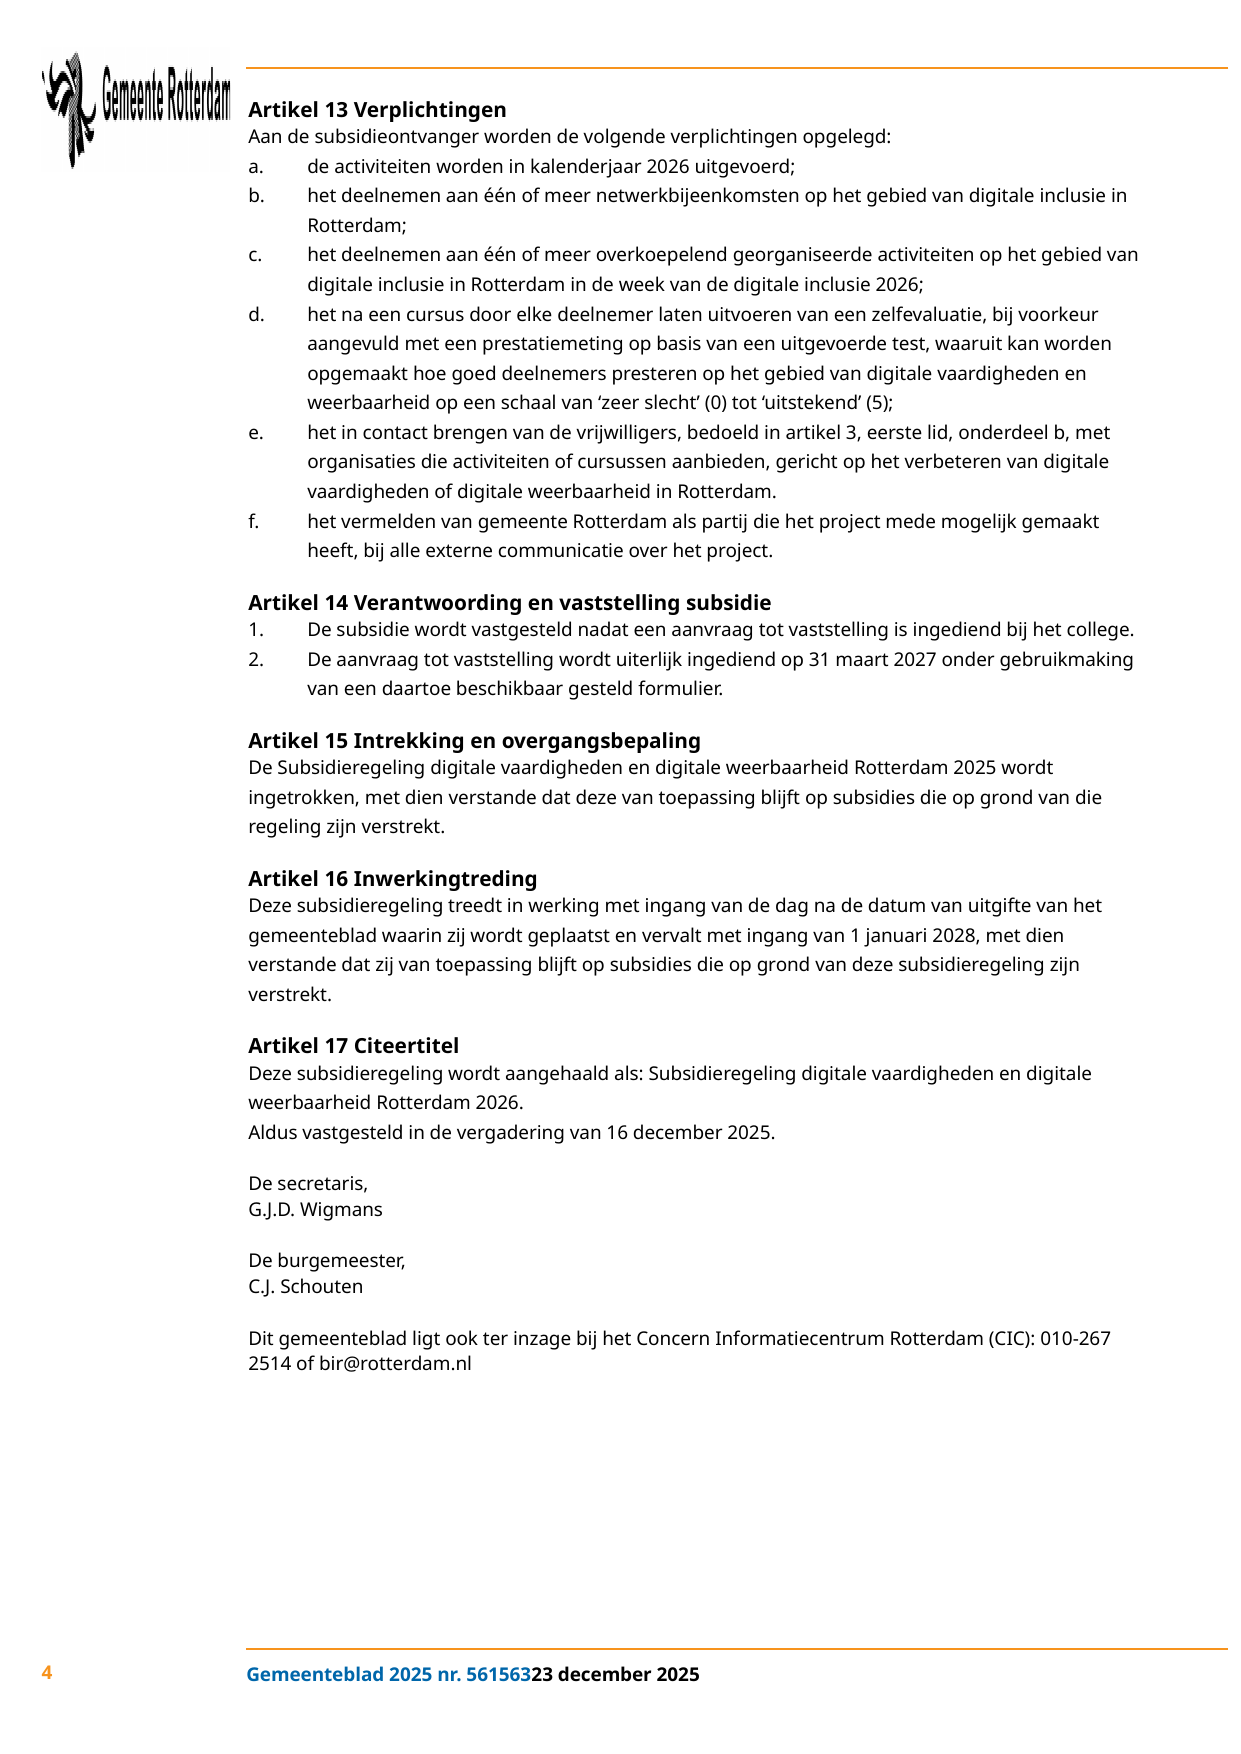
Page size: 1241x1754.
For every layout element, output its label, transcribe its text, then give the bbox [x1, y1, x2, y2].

list het in contact brengen van de vrijwilligers, bedoeld in artikel 3, eerste lid, onderdeel b, met organisaties die activiteiten of cursussen aanbieden, gericht op het verbeteren van digitale vaardigheden of digitale weerbaarheid in Rotterdam. [248, 419, 1152, 504]
text Artikel 17 Citeertitel [248, 1031, 1152, 1060]
picture [41, 47, 231, 172]
list De aanvraag tot vaststelling wordt uiterlijk ingediend op 31 maart 2027 onder gebruikmaking van een daartoe beschikbaar gesteld formulier. [248, 646, 1152, 701]
list het vermelden van gemeente Rotterdam als partij die het project mede mogelijk gemaakt heeft, bij alle externe communicatie over het project. [248, 508, 1152, 563]
list het deelnemen aan één of meer overkoepelend georganiseerde activiteiten op het gebied van digitale inclusie in Rotterdam in de week van de digitale inclusie 2026; [248, 242, 1152, 297]
text Deze subsidieregeling wordt aangehaald als: Subsidieregeling digitale vaardigheden en digitale weerbaarheid Rotterdam 2026. [248, 1060, 1152, 1115]
text Artikel 15 Intrekking en overgangsbepaling [248, 726, 1152, 754]
text Aldus vastgesteld in de vergadering van 16 december 2025. [248, 1119, 1152, 1145]
text Aan de subsidieontvanger worden de volgende verplichtingen opgelegd: [248, 123, 1152, 149]
list het na een cursus door elke deelnemer laten uitvoeren van een zelfevaluatie, bij voorkeur aangevuld met een prestatiemeting op basis van een uitgevoerde test, waaruit kan worden opgemaakt hoe goed deelnemers presteren op het gebied van digitale vaardigheden en weerbaarheid op een schaal van ‘zeer slecht’ (0) tot ‘uitstekend’ (5); [248, 301, 1152, 415]
text Deze subsidieregeling treedt in werking met ingang van de dag na de datum van uitgifte van het gemeenteblad waarin zij wordt geplaatst en vervalt met ingang van 1 januari 2028, met dien verstande dat zij van toepassing blijft op subsidies die op grond van deze subsidieregeling zijn verstrekt. [248, 892, 1152, 1007]
text Artikel 13 Verplichtingen [248, 95, 1152, 123]
text C.J. Schouten [248, 1273, 1152, 1299]
list de activiteiten worden in kalenderjaar 2026 uitgevoerd; [248, 153, 1152, 178]
text Artikel 14 Verantwoording en vaststelling subsidie [248, 588, 1152, 616]
text De Subsidieregeling digitale vaardigheden en digitale weerbaarheid Rotterdam 2025 wordt ingetrokken, met dien verstande dat deze van toepassing blijft op subsidies die op grond van die regeling zijn verstrekt. [248, 754, 1152, 839]
list het deelnemen aan één of meer netwerkbijeenkomsten op het gebied van digitale inclusie in Rotterdam; [248, 182, 1152, 238]
text G.J.D. Wigmans [248, 1196, 1152, 1222]
text Dit gemeenteblad ligt ook ter inzage bij het Concern Informatiecentrum Rotterdam (CIC): 010-267 2514 of bir@rotterdam.nl [248, 1325, 1152, 1376]
list De subsidie wordt vastgesteld nadat een aanvraag tot vaststelling is ingediend bij het college. [248, 616, 1152, 642]
text De secretaris, [248, 1171, 1152, 1196]
text Artikel 16 Inwerkingtreding [248, 864, 1152, 892]
text De burgemeester, [248, 1248, 1152, 1273]
